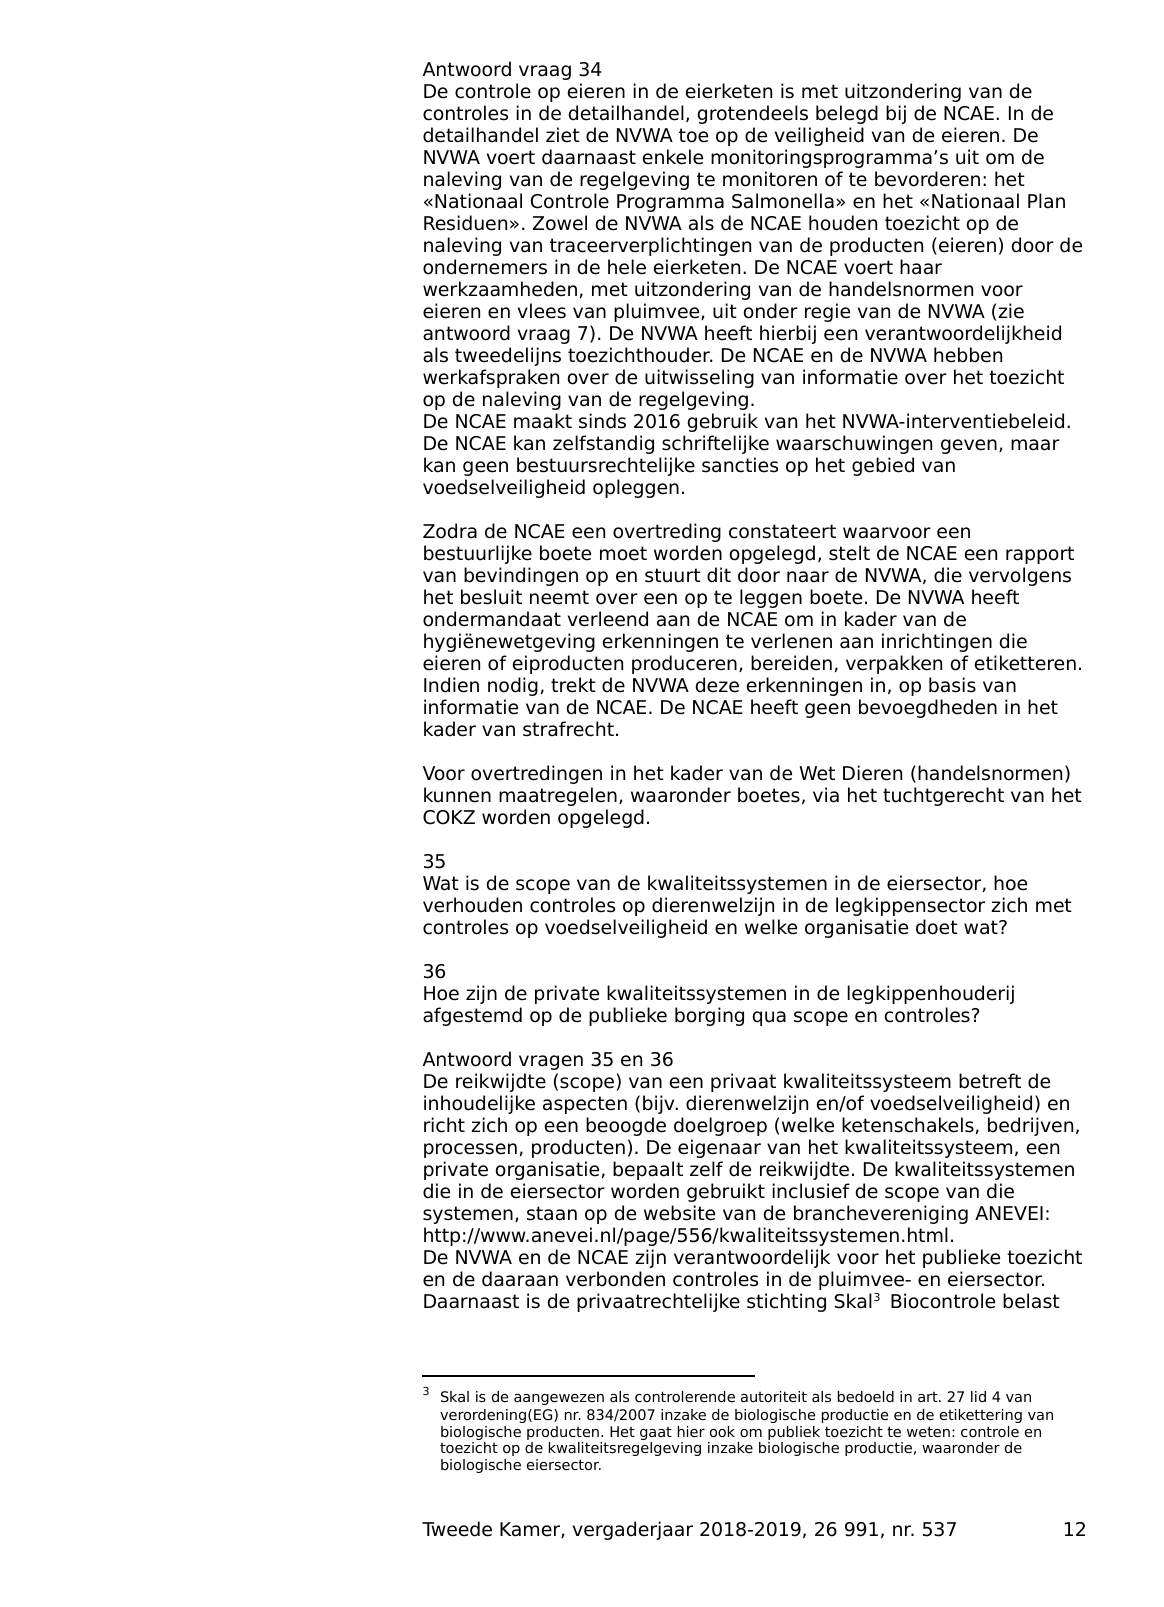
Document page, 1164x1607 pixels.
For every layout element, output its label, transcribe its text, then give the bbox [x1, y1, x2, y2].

text Wat is de scope van de kwaliteitssystemen in de eiersector, hoe verhouden controles op dierenwelzijn in de legkippensector zich met controles op voedselveiligheid en welke organisatie doet wat? [422, 873, 1087, 939]
text 36 [422, 961, 1087, 983]
text Skal is de aangewezen als controlerende autoriteit als bedoeld in art. 27 lid 4 van verordening(EG) nr. 834/2007 inzake de biologische productie en de etikettering van biologische producten. Het gaat hier ook om publiek toezicht te weten: controle en toezicht op de kwaliteitsregelgeving inzake biologische productie, waaronder de biologische eiersector. [422, 1385, 1087, 1474]
text Voor overtredingen in het kader van de Wet Dieren (handelsnormen) kunnen maatregelen, waaronder boetes, via het tuchtgerecht van het COKZ worden opgelegd. [422, 763, 1087, 829]
text Hoe zijn de private kwaliteitssystemen in de legkippenhouderij afgestemd op de publieke borging qua scope en controles? [422, 983, 1087, 1027]
text De reikwijdte (scope) van een privaat kwaliteitssysteem betreft de inhoudelijke aspecten (bijv. dierenwelzijn en/of voedselveiligheid) en richt zich op een beoogde doelgroep (welke ketenschakels, bedrijven, processen, producten). De eigenaar van het kwaliteitssysteem, een private organisatie, bepaalt zelf de reikwijdte. De kwaliteitssystemen die in de eiersector worden gebruikt inclusief de scope van die systemen, staan op de website van de branchevereniging ANEVEI: http://www.anevei.nl/page/556/kwaliteitssystemen.html. [422, 1071, 1087, 1247]
text De NCAE maakt sinds 2016 gebruik van het NVWA-interventiebeleid. De NCAE kan zelfstandig schriftelijke waarschuwingen geven, maar kan geen bestuursrechtelijke sancties op het gebied van voedselveiligheid opleggen. [422, 411, 1087, 499]
text Zodra de NCAE een overtreding constateert waarvoor een bestuurlijke boete moet worden opgelegd, stelt de NCAE een rapport van bevindingen op en stuurt dit door naar de NVWA, die vervolgens het besluit neemt over een op te leggen boete. De NVWA heeft ondermandaat verleend aan de NCAE om in kader van de hygiënewetgeving erkenningen te verlenen aan inrichtingen die eieren of eiproducten produceren, bereiden, verpakken of etiketteren. [422, 521, 1087, 675]
text Antwoord vragen 35 en 36 [422, 1049, 1087, 1071]
text De NVWA en de NCAE zijn verantwoordelijk voor het publieke toezicht en de daaraan verbonden controles in de pluimvee- en eiersector. Daarnaast is de privaatrechtelijke stichting Skal Biocontrole belast [422, 1247, 1087, 1313]
text Indien nodig, trekt de NVWA deze erkenningen in, op basis van informatie van de NCAE. De NCAE heeft geen bevoegdheden in het kader van strafrecht. [422, 675, 1087, 741]
text De controle op eieren in de eierketen is met uitzondering van de controles in de detailhandel, grotendeels belegd bij de NCAE. In de detailhandel ziet de NVWA toe op de veiligheid van de eieren. De NVWA voert daarnaast enkele monitoringsprogramma’s uit om de naleving van de regelgeving te monitoren of te bevorderen: het «Nationaal Controle Programma Salmonella» en het «Nationaal Plan Residuen». Zowel de NVWA als de NCAE houden toezicht op de naleving van traceerverplichtingen van de producten (eieren) door de ondernemers in de hele eierketen. De NCAE voert haar werkzaamheden, met uitzondering van de handelsnormen voor eieren en vlees van pluimvee, uit onder regie van de NVWA (zie antwoord vraag 7). De NVWA heeft hierbij een verantwoordelijkheid als tweedelijns toezichthouder. De NCAE en de NVWA hebben werkafspraken over de uitwisseling van informatie over het toezicht op de naleving van de regelgeving. [422, 81, 1087, 411]
text Antwoord vraag 34 [422, 59, 1087, 81]
text 35 [422, 851, 1087, 873]
